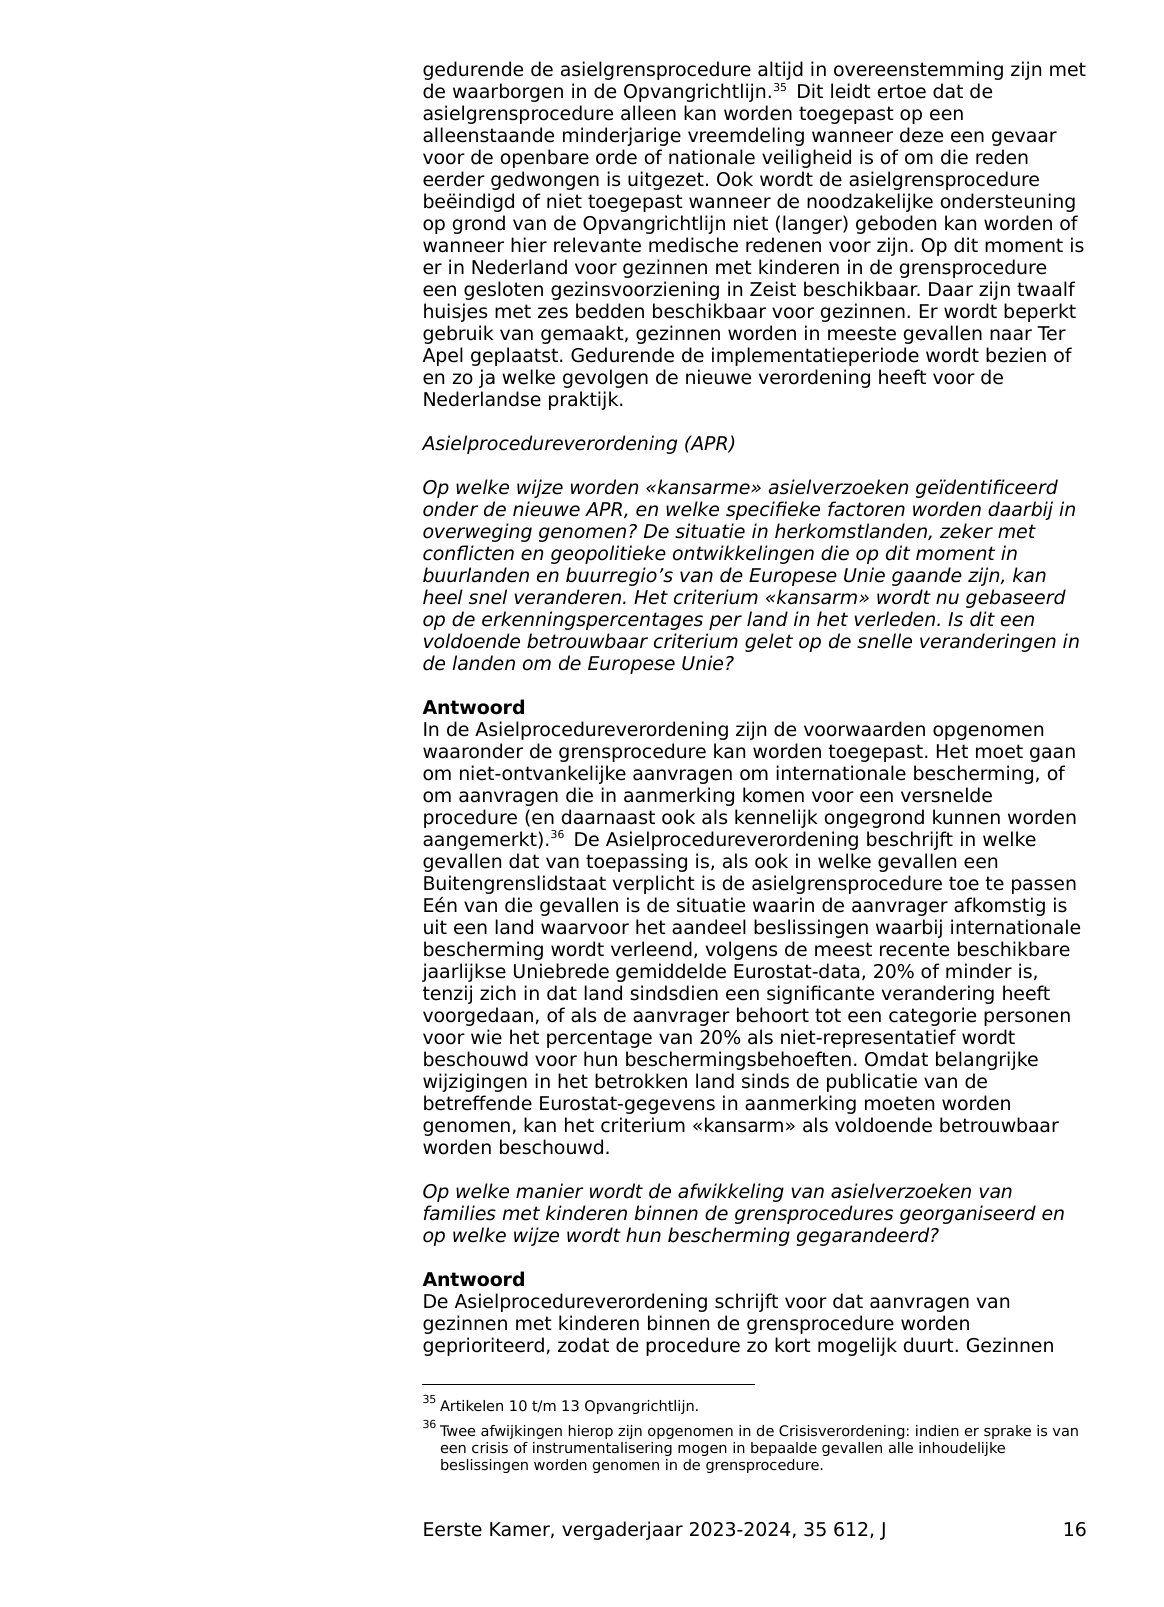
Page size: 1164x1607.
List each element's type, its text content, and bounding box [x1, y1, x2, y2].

text De Asielprocedureverordening schrijft voor dat aanvragen van gezinnen met kinderen binnen de grensprocedure worden geprioriteerd, zodat de procedure zo kort mogelijk duurt. Gezinnen [422, 1291, 1087, 1357]
text In de Asielprocedureverordening zijn de voorwaarden opgenomen waaronder de grensprocedure kan worden toegepast. Het moet gaan om niet-ontvankelijke aanvragen om internationale bescherming, of om aanvragen die in aanmerking komen voor een versnelde procedure (en daarnaast ook als kennelijk ongegrond kunnen worden aangemerkt). De Asielprocedureverordening beschrijft in welke gevallen dat van toepassing is, als ook in welke gevallen een Buitengrenslidstaat verplicht is de asielgrensprocedure toe te passen Eén van die gevallen is de situatie waarin de aanvrager afkomstig is uit een land waarvoor het aandeel beslissingen waarbij internationale bescherming wordt verleend, volgens de meest recente beschikbare jaarlijkse Uniebrede gemiddelde Eurostat-data, 20% of minder is, tenzij zich in dat land sindsdien een significante verandering heeft voorgedaan, of als de aanvrager behoort tot een categorie personen voor wie het percentage van 20% als niet-representatief wordt beschouwd voor hun beschermingsbehoeften. Omdat belangrijke wijzigingen in het betrokken land sinds de publicatie van de betreffende Eurostat-gegevens in aanmerking moeten worden genomen, kan het criterium «kansarm» als voldoende betrouwbaar worden beschouwd. [422, 719, 1087, 1159]
text Twee afwijkingen hierop zijn opgenomen in de Crisisverordening: indien er sprake is van een crisis of instrumentalisering mogen in bepaalde gevallen alle inhoudelijke beslissingen worden genomen in de grensprocedure. [422, 1418, 1087, 1474]
text Artikelen 10 t/m 13 Opvangrichtlijn. [422, 1393, 1087, 1416]
text Antwoord [422, 1269, 1087, 1291]
text Op welke manier wordt de afwikkeling van asielverzoeken van families met kinderen binnen de grensprocedures georganiseerd en op welke wijze wordt hun bescherming gegarandeerd? [422, 1181, 1087, 1247]
text Op welke wijze worden «kansarme» asielverzoeken geïdentificeerd onder de nieuwe APR, en welke specifieke factoren worden daarbij in overweging genomen? De situatie in herkomstlanden, zeker met conflicten en geopolitieke ontwikkelingen die op dit moment in buurlanden en buurregio’s van de Europese Unie gaande zijn, kan heel snel veranderen. Het criterium «kansarm» wordt nu gebaseerd op de erkenningspercentages per land in het verleden. Is dit een voldoende betrouwbaar criterium gelet op de snelle veranderingen in de landen om de Europese Unie? [422, 477, 1087, 675]
text Antwoord [422, 697, 1087, 719]
subtitle Asielprocedureverordening (APR) [422, 433, 1087, 455]
text gedurende de asielgrensprocedure altijd in overeenstemming zijn met de waarborgen in de Opvangrichtlijn. Dit leidt ertoe dat de asielgrensprocedure alleen kan worden toegepast op een alleenstaande minderjarige vreemdeling wanneer deze een gevaar voor de openbare orde of nationale veiligheid is of om die reden eerder gedwongen is uitgezet. Ook wordt de asielgrensprocedure beëindigd of niet toegepast wanneer de noodzakelijke ondersteuning op grond van de Opvangrichtlijn niet (langer) geboden kan worden of wanneer hier relevante medische redenen voor zijn. Op dit moment is er in Nederland voor gezinnen met kinderen in de grensprocedure een gesloten gezinsvoorziening in Zeist beschikbaar. Daar zijn twaalf huisjes met zes bedden beschikbaar voor gezinnen. Er wordt beperkt gebruik van gemaakt, gezinnen worden in meeste gevallen naar Ter Apel geplaatst. Gedurende de implementatieperiode wordt bezien of en zo ja welke gevolgen de nieuwe verordening heeft voor de Nederlandse praktijk. [422, 59, 1087, 411]
